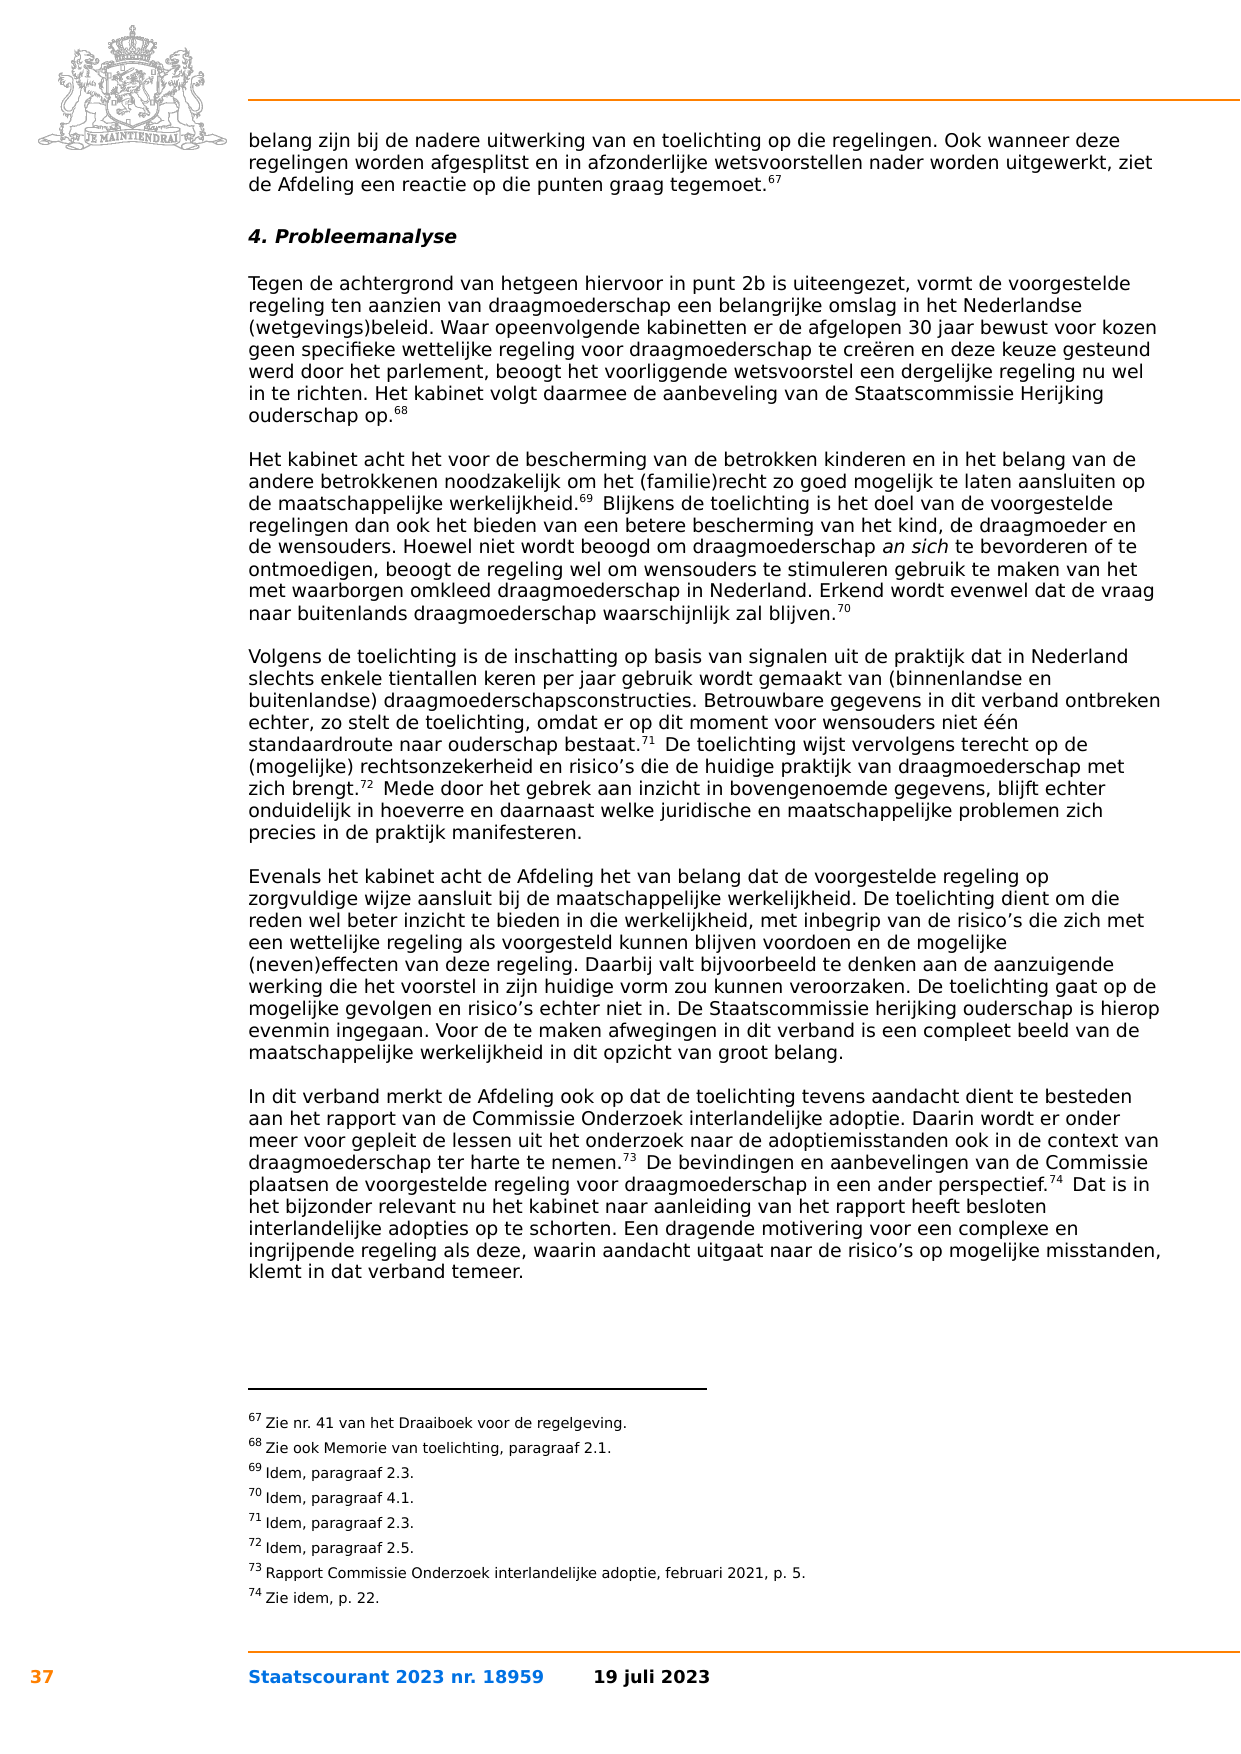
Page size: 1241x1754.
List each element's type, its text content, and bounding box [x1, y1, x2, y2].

subtitle 4. Probleemanalyse [248, 226, 1163, 248]
text Rapport Commissie Onderzoek interlandelijke adoptie, februari 2021, p. 5. [248, 1561, 1163, 1583]
text In dit verband merkt de Afdeling ook op dat de toelichting tevens aandacht dient te besteden aan het rapport van de Commissie Onderzoek interlandelijke adoptie. Daarin wordt er onder meer voor gepleit de lessen uit het onderzoek naar de adoptiemisstanden ook in de context van draagmoederschap ter harte te nemen. De bevindingen en aanbevelingen van de Commissie plaatsen de voorgestelde regeling voor draagmoederschap in een ander perspectief. Dat is in het bijzonder relevant nu het kabinet naar aanleiding van het rapport heeft besloten interlandelijke adopties op te schorten. Een dragende motivering voor een complexe en ingrijpende regeling als deze, waarin aandacht uitgaat naar de risico’s op mogelijke misstanden, klemt in dat verband temeer. [248, 1086, 1163, 1283]
text Idem, paragraaf 4.1. [248, 1486, 1163, 1508]
text Zie ook Memorie van toelichting, paragraaf 2.1. [248, 1436, 1163, 1458]
text Idem, paragraaf 2.3. [248, 1461, 1163, 1483]
text Het kabinet acht het voor de bescherming van de betrokken kinderen en in het belang van de andere betrokkenen noodzakelijk om het (familie)recht zo goed mogelijk te laten aansluiten op de maatschappelijke werkelijkheid. Blijkens de toelichting is het doel van de voorgestelde regelingen dan ook het bieden van een betere bescherming van het kind, de draagmoeder en de wensouders. Hoewel niet wordt beoogd om draagmoederschap an sich te bevorderen of te ontmoedigen, beoogt de regeling wel om wensouders te stimuleren gebruik te maken van het met waarborgen omkleed draagmoederschap in Nederland. Erkend wordt evenwel dat de vraag naar buitenlands draagmoederschap waarschijnlijk zal blijven. [248, 448, 1163, 624]
text Evenals het kabinet acht de Afdeling het van belang dat de voorgestelde regeling op zorgvuldige wijze aansluit bij de maatschappelijke werkelijkheid. De toelichting dient om die reden wel beter inzicht te bieden in die werkelijkheid, met inbegrip van de risico’s die zich met een wettelijke regeling als voorgesteld kunnen blijven voordoen en de mogelijke (neven)effecten van deze regeling. Daarbij valt bijvoorbeeld te denken aan de aanzuigende werking die het voorstel in zijn huidige vorm zou kunnen veroorzaken. De toelichting gaat op de mogelijke gevolgen en risico’s echter niet in. De Staatscommissie herijking ouderschap is hierop evenmin ingegaan. Voor de te maken afwegingen in dit verband is een compleet beeld van de maatschappelijke werkelijkheid in dit opzicht van groot belang. [248, 866, 1163, 1064]
picture [38, 25, 227, 150]
text Idem, paragraaf 2.3. [248, 1511, 1163, 1533]
text Volgens de toelichting is de inschatting op basis van signalen uit de praktijk dat in Nederland slechts enkele tientallen keren per jaar gebruik wordt gemaakt van (binnenlandse en buitenlandse) draagmoederschapsconstructies. Betrouwbare gegevens in dit verband ontbreken echter, zo stelt de toelichting, omdat er op dit moment voor wensouders niet één standaardroute naar ouderschap bestaat. De toelichting wijst vervolgens terecht op de (mogelijke) rechtsonzekerheid en risico’s die de huidige praktijk van draagmoederschap met zich brengt. Mede door het gebrek aan inzicht in bovengenoemde gegevens, blijft echter onduidelijk in hoeverre en daarnaast welke juridische en maatschappelijke problemen zich precies in de praktijk manifesteren. [248, 646, 1163, 844]
text belang zijn bij de nadere uitwerking van en toelichting op die regelingen. Ook wanneer deze regelingen worden afgesplitst en in afzonderlijke wetsvoorstellen nader worden uitgewerkt, ziet de Afdeling een reactie op die punten graag tegemoet. [248, 130, 1163, 196]
text Tegen de achtergrond van hetgeen hiervoor in punt 2b is uiteengezet, vormt de voorgestelde regeling ten aanzien van draagmoederschap een belangrijke omslag in het Nederlandse (wetgevings)beleid. Waar opeenvolgende kabinetten er de afgelopen 30 jaar bewust voor kozen geen specifieke wettelijke regeling voor draagmoederschap te creëren en deze keuze gesteund werd door het parlement, beoogt het voorliggende wetsvoorstel een dergelijke regeling nu wel in te richten. Het kabinet volgt daarmee de aanbeveling van de Staatscommissie Herijking ouderschap op. [248, 273, 1163, 427]
text Zie idem, p. 22. [248, 1586, 1163, 1608]
text Zie nr. 41 van het Draaiboek voor de regelgeving. [248, 1411, 1163, 1433]
text Idem, paragraaf 2.5. [248, 1536, 1163, 1558]
